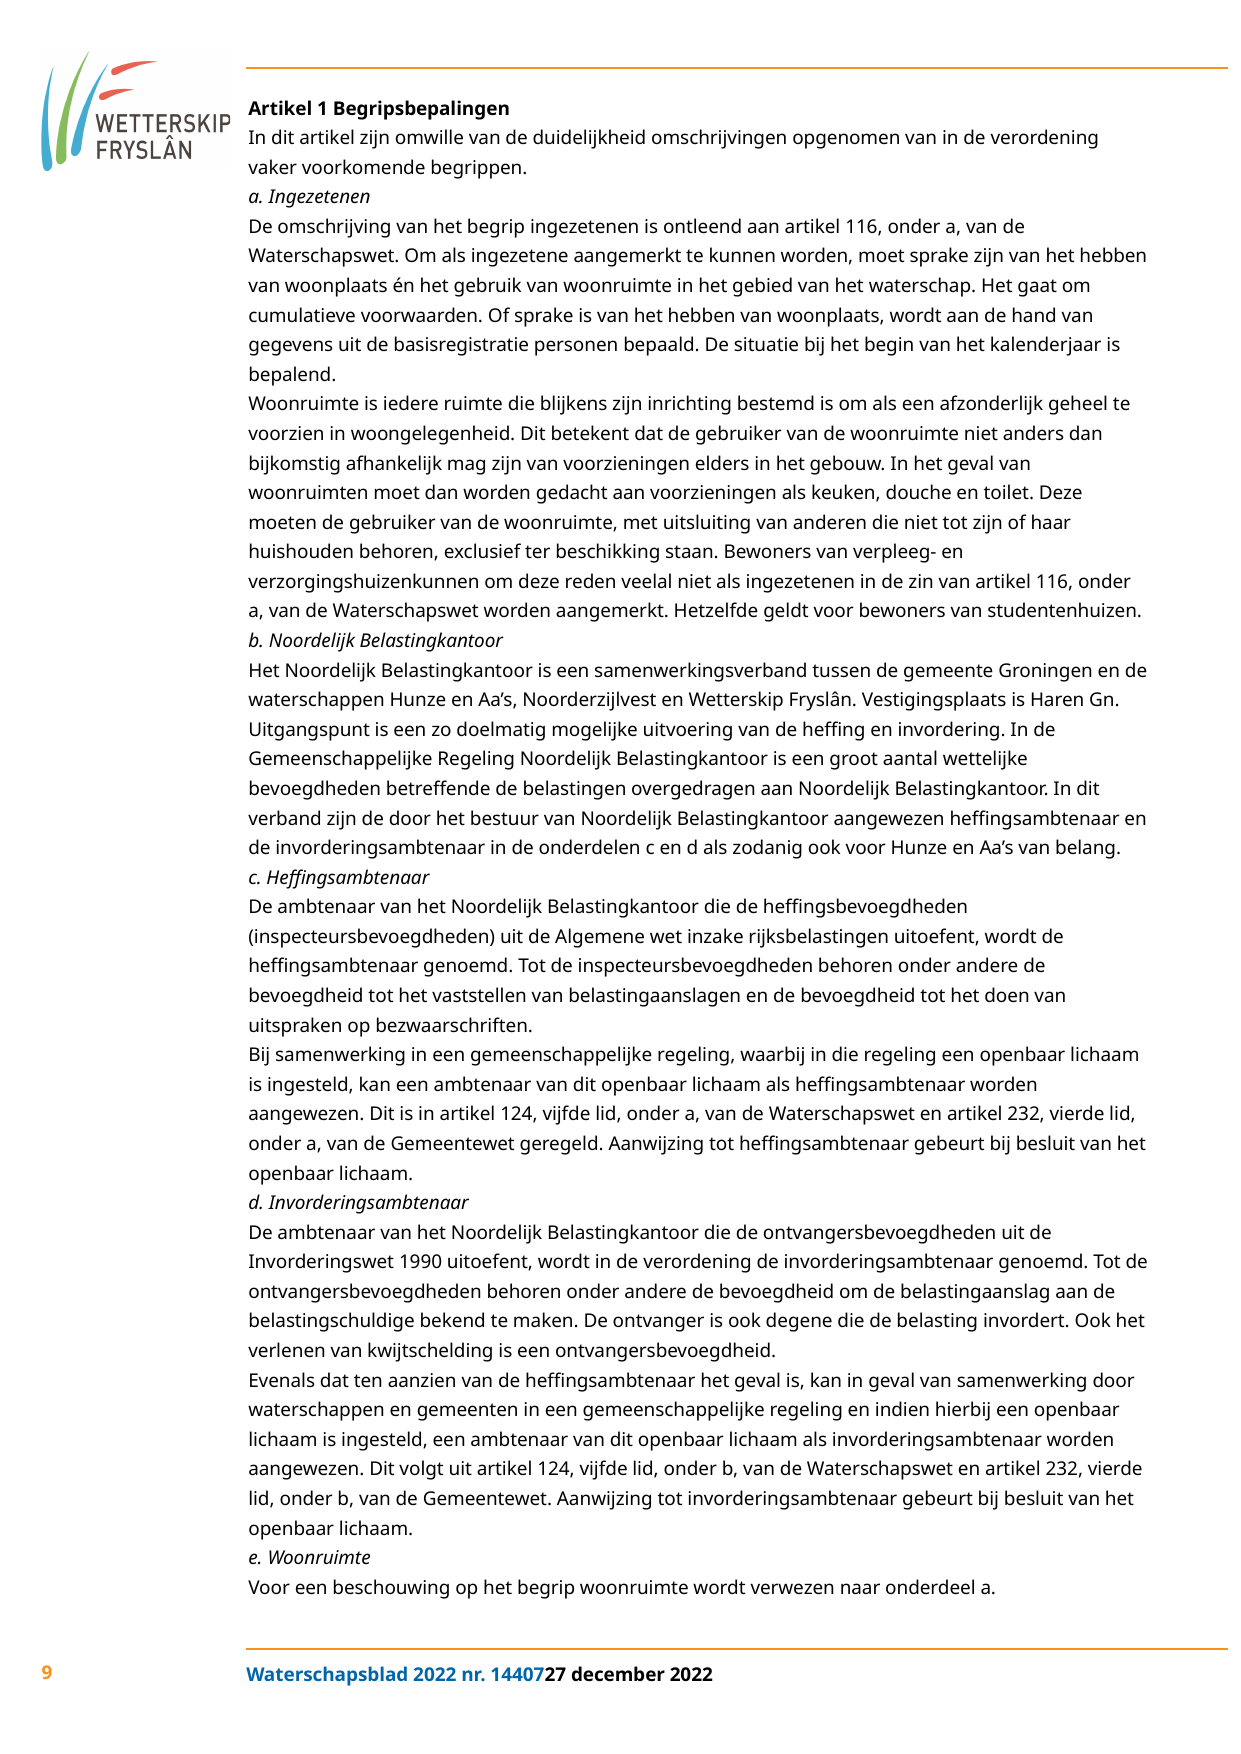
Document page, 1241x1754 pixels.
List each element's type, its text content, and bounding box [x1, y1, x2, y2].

text Woonruimte is iedere ruimte die blijkens zijn inrichting bestemd is om als een afzonderlijk geheel te voorzien in woongelegenheid. Dit betekent dat de gebruiker van de woonruimte niet anders dan bijkomstig afhankelijk mag zijn van voorzieningen elders in het gebouw. In het geval van woonruimten moet dan worden gedacht aan voorzieningen als keuken, douche en toilet. Deze moeten de gebruiker van de woonruimte, met uitsluiting van anderen die niet tot zijn of haar huishouden behoren, exclusief ter beschikking staan. Bewoners van verpleeg- en verzorgingshuizenkunnen om deze reden veelal niet als ingezetenen in de zin van artikel 116, onder a, van de Waterschapswet worden aangemerkt. Hetzelfde geldt voor bewoners van studentenhuizen. [248, 391, 1152, 623]
text Artikel 1 Begripsbepalingen [248, 95, 1152, 121]
text Voor een beschouwing op het begrip woonruimte wordt verwezen naar onderdeel a. [248, 1574, 1152, 1600]
text Evenals dat ten aanzien van de heffingsambtenaar het geval is, kan in geval van samenwerking door waterschappen en gemeenten in een gemeenschappelijke regeling en indien hierbij een openbaar lichaam is ingesteld, een ambtenaar van dit openbaar lichaam als invorderingsambtenaar worden aangewezen. Dit volgt uit artikel 124, vijfde lid, onder b, van de Waterschapswet en artikel 232, vierde lid, onder b, van de Gemeentewet. Aanwijzing tot invorderingsambtenaar gebeurt bij besluit van het openbaar lichaam. [248, 1367, 1152, 1541]
text Bij samenwerking in een gemeenschappelijke regeling, waarbij in die regeling een openbaar lichaam is ingesteld, kan een ambtenaar van dit openbaar lichaam als heffingsambtenaar worden aangewezen. Dit is in artikel 124, vijfde lid, onder a, van de Waterschapswet en artikel 232, vierde lid, onder a, van de Gemeentewet geregeld. Aanwijzing tot heffingsambtenaar gebeurt bij besluit van het openbaar lichaam. [248, 1041, 1152, 1186]
text Het Noordelijk Belastingkantoor is een samenwerkingsverband tussen de gemeente Groningen en de waterschappen Hunze en Aa’s, Noorderzijlvest en Wetterskip Fryslân. Vestigingsplaats is Haren Gn. Uitgangspunt is een zo doelmatig mogelijke uitvoering van de heffing en invordering. In de Gemeenschappelijke Regeling Noordelijk Belastingkantoor is een groot aantal wettelijke bevoegdheden betreffende de belastingen overgedragen aan Noordelijk Belastingkantoor. In dit verband zijn de door het bestuur van Noordelijk Belastingkantoor aangewezen heffingsambtenaar en de invorderingsambtenaar in de onderdelen c en d als zodanig ook voor Hunze en Aa’s van belang. [248, 657, 1152, 860]
text De ambtenaar van het Noordelijk Belastingkantoor die de heffingsbevoegdheden (inspecteursbevoegdheden) uit de Algemene wet inzake rijksbelastingen uitoefent, wordt de heffingsambtenaar genoemd. Tot de inspecteursbevoegdheden behoren onder andere de bevoegdheid tot het vaststellen van belastingaanslagen en de bevoegdheid tot het doen van uitspraken op bezwaarschriften. [248, 893, 1152, 1038]
text De omschrijving van het begrip ingezetenen is ontleend aan artikel 116, onder a, van de Waterschapswet. Om als ingezetene aangemerkt te kunnen worden, moet sprake zijn van het hebben van woonplaats én het gebruik van woonruimte in het gebied van het waterschap. Het gaat om cumulatieve voorwaarden. Of sprake is van het hebben van woonplaats, wordt aan de hand van gegevens uit de basisregistratie personen bepaald. De situatie bij het begin van het kalenderjaar is bepalend. [248, 213, 1152, 387]
text d. Invorderingsambtenaar [248, 1189, 1152, 1215]
text De ambtenaar van het Noordelijk Belastingkantoor die de ontvangersbevoegdheden uit de Invorderingswet 1990 uitoefent, wordt in de verordening de invorderingsambtenaar genoemd. Tot de ontvangersbevoegdheden behoren onder andere de bevoegdheid om de belastingaanslag aan de belastingschuldige bekend te maken. De ontvanger is ook degene die de belasting invordert. Ook het verlenen van kwijtschelding is een ontvangersbevoegdheid. [248, 1219, 1152, 1363]
text b. Noordelijk Belastingkantoor [248, 627, 1152, 653]
text a. Ingezetenen [248, 183, 1152, 209]
text c. Heffingsambtenaar [248, 864, 1152, 890]
text e. Woonruimte [248, 1544, 1152, 1570]
picture [41, 47, 231, 172]
text In dit artikel zijn omwille van de duidelijkheid omschrijvingen opgenomen van in de verordening vaker voorkomende begrippen. [248, 124, 1152, 180]
